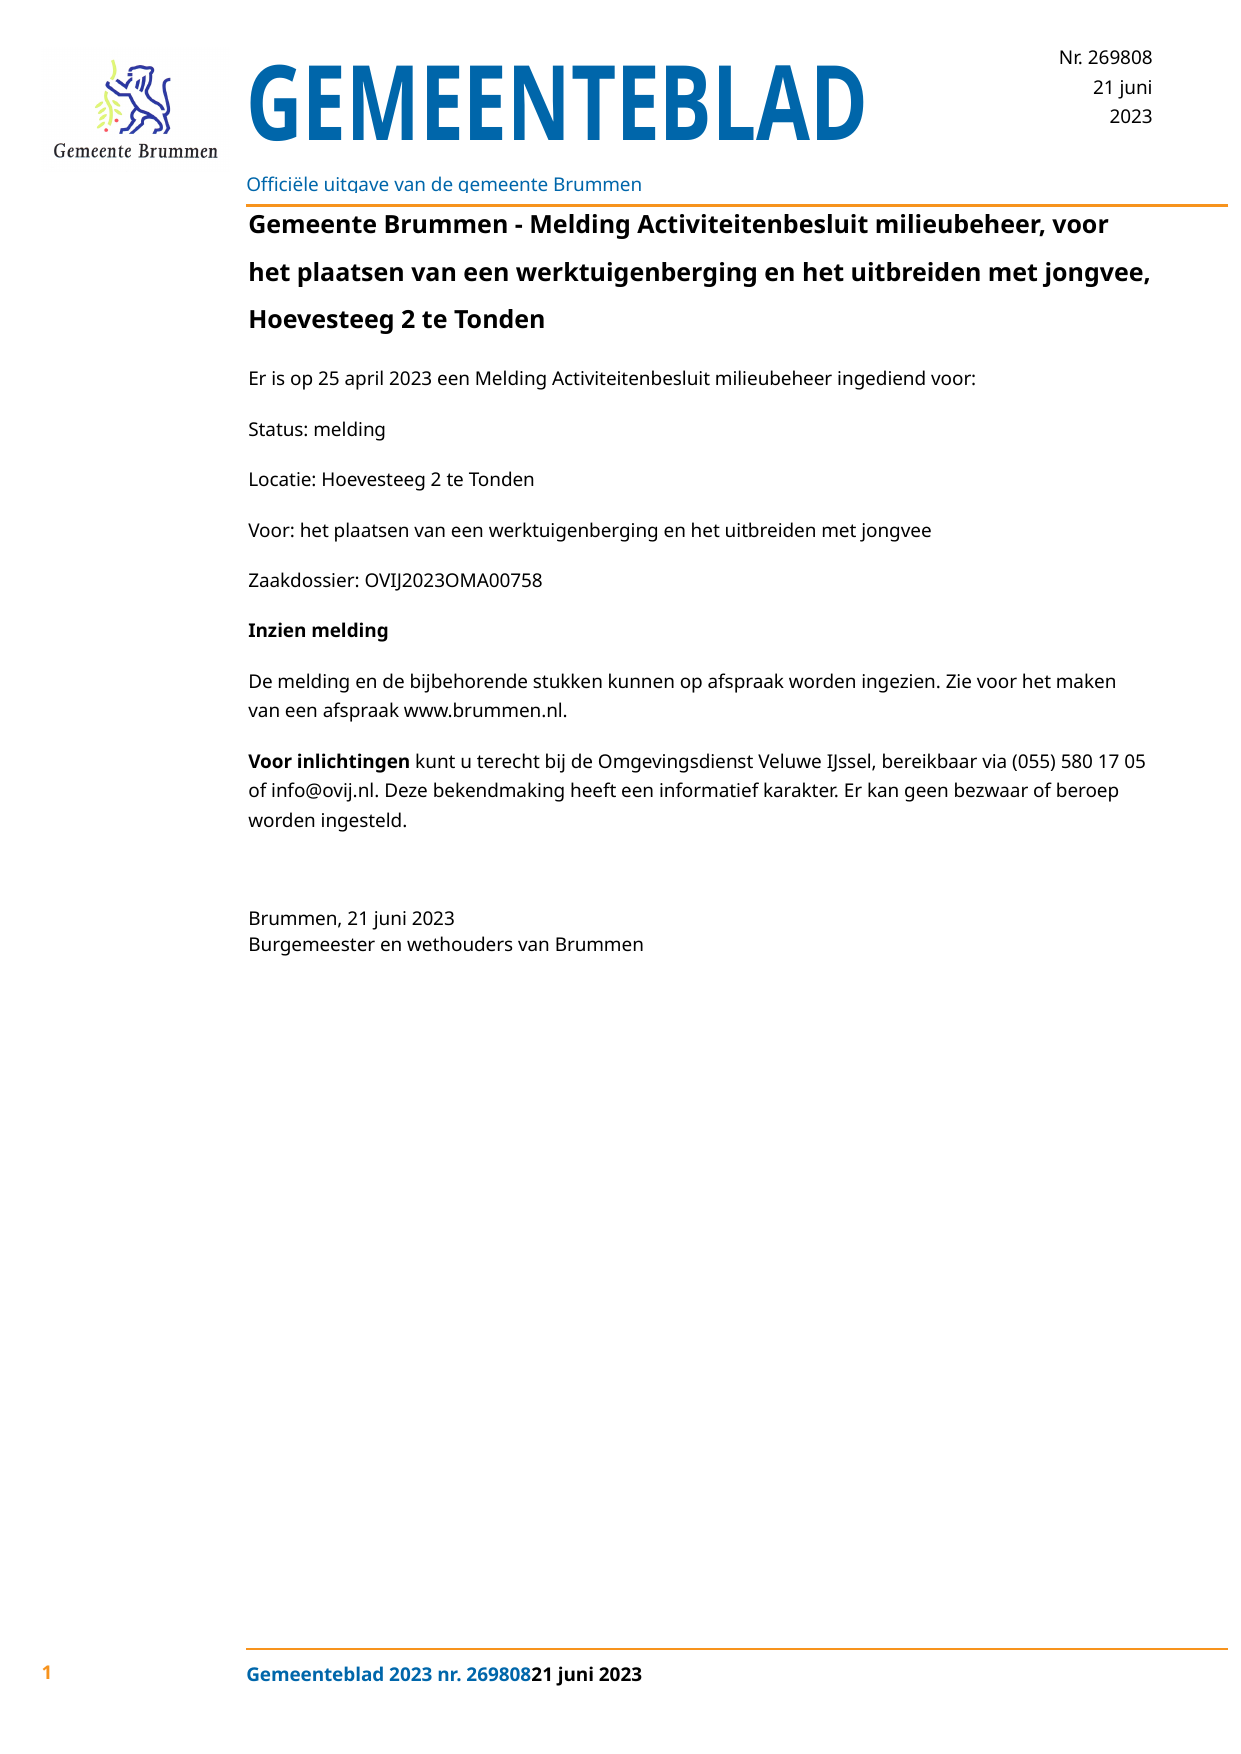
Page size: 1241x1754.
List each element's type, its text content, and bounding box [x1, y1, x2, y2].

text Inzien melding [248, 618, 1152, 643]
text Voor inlichtingen kunt u terecht bij de Omgevingsdienst Veluwe IJssel, bereikbaar via (055) 580 17 05 of info@ovij.nl. Deze bekendmaking heeft een informatief karakter. Er kan geen bezwaar of beroep worden ingesteld. [248, 748, 1152, 833]
text Gemeente Brummen - Melding Activiteitenbesluit milieubeheer, voor het plaatsen van een werktuigenberging en het uitbreiden met jongvee, Hoevesteeg 2 te Tonden [248, 207, 1152, 336]
picture [41, 47, 231, 172]
text Brummen, 21 juni 2023 [248, 905, 1152, 931]
text Voor: het plaatsen van een werktuigenberging en het uitbreiden met jongvee [248, 517, 1152, 542]
text De melding en de bijbehorende stukken kunnen op afspraak worden ingezien. Zie voor het maken van een afspraak www.brummen.nl. [248, 668, 1152, 723]
text Er is op 25 april 2023 een Melding Activiteitenbesluit milieubeheer ingediend voor: [248, 366, 1152, 391]
text Zaakdossier: OVIJ2023OMA00758 [248, 567, 1152, 593]
text Status: melding [248, 416, 1152, 442]
text Burgemeester en wethouders van Brummen [248, 931, 1152, 957]
text Locatie: Hoevesteeg 2 te Tonden [248, 466, 1152, 492]
